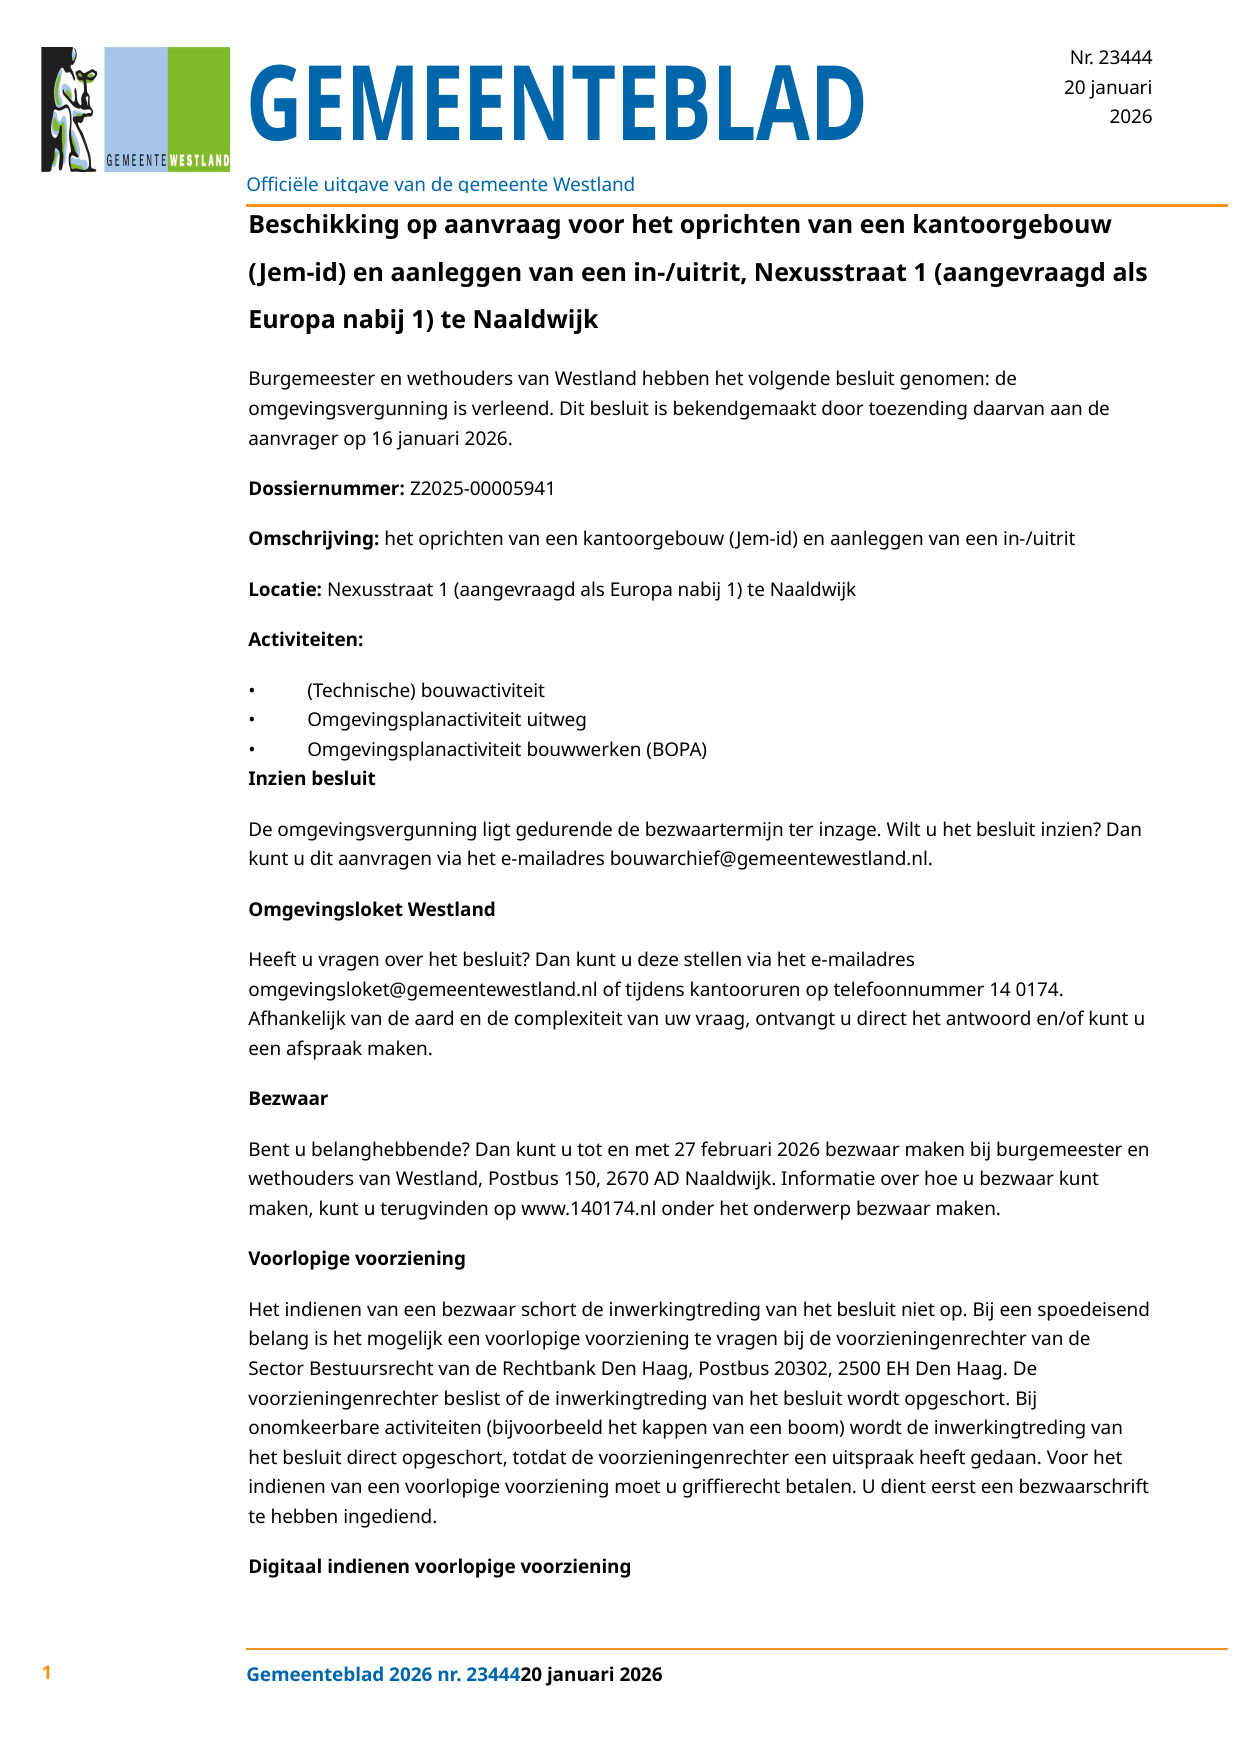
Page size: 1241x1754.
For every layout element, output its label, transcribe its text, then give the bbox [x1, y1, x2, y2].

list (Technische) bouwactiviteit [248, 677, 1152, 702]
text Heeft u vragen over het besluit? Dan kunt u deze stellen via het e-mailadres omgevingsloket@gemeentewestland.nl of tijdens kantooruren op telefoonnummer 14 0174. Afhankelijk van de aard en de complexiteit van uw vraag, ontvangt u direct het antwoord en/of kunt u een afspraak maken. [248, 946, 1152, 1061]
text Inzien besluit [248, 766, 1152, 791]
text Beschikking op aanvraag voor het oprichten van een kantoorgebouw (Jem-id) en aanleggen van een in-/uitrit, Nexusstraat 1 (aangevraagd als Europa nabij 1) te Naaldwijk [248, 207, 1152, 336]
text Burgemeester en wethouders van Westland hebben het volgende besluit genomen: de omgevingsvergunning is verleend. Dit besluit is bekendgemaakt door toezending daarvan aan de aanvrager op 16 januari 2026. [248, 366, 1152, 450]
text Bent u belanghebbende? Dan kunt u tot en met 27 februari 2026 bezwaar maken bij burgemeester en wethouders van Westland, Postbus 150, 2670 AD Naaldwijk. Informatie over hoe u bezwaar kunt maken, kunt u terugvinden op www.140174.nl onder het onderwerp bezwaar maken. [248, 1136, 1152, 1221]
text Locatie: Nexusstraat 1 (aangevraagd als Europa nabij 1) te Naaldwijk [248, 576, 1152, 602]
picture [41, 47, 231, 172]
text Bezwaar [248, 1086, 1152, 1111]
text Omgevingsloket Westland [248, 896, 1152, 922]
text Omschrijving: het oprichten van een kantoorgebouw (Jem-id) en aanleggen van een in-/uitrit [248, 526, 1152, 551]
text Digitaal indienen voorlopige voorziening [248, 1553, 1152, 1579]
list Omgevingsplanactiviteit uitweg [248, 706, 1152, 732]
list Omgevingsplanactiviteit bouwwerken (BOPA) [248, 736, 1152, 762]
text De omgevingsvergunning ligt gedurende de bezwaartermijn ter inzage. Wilt u het besluit inzien? Dan kunt u dit aanvragen via het e-mailadres bouwarchief@gemeentewestland.nl. [248, 816, 1152, 871]
text Het indienen van een bezwaar schort de inwerkingtreding van het besluit niet op. Bij een spoedeisend belang is het mogelijk een voorlopige voorziening te vragen bij de voorzieningenrechter van de Sector Bestuursrecht van de Rechtbank Den Haag, Postbus 20302, 2500 EH Den Haag. De voorzieningenrechter beslist of de inwerkingtreding van het besluit wordt opgeschort. Bij onomkeerbare activiteiten (bijvoorbeeld het kappen van een boom) wordt de inwerkingtreding van het besluit direct opgeschort, totdat de voorzieningenrechter een uitspraak heeft gedaan. Voor het indienen van een voorlopige voorziening moet u griffierecht betalen. U dient eerst een bezwaarschrift te hebben ingediend. [248, 1296, 1152, 1529]
text Activiteiten: [248, 626, 1152, 652]
text Voorlopige voorziening [248, 1246, 1152, 1271]
text Dossiernummer: Z2025-00005941 [248, 475, 1152, 501]
